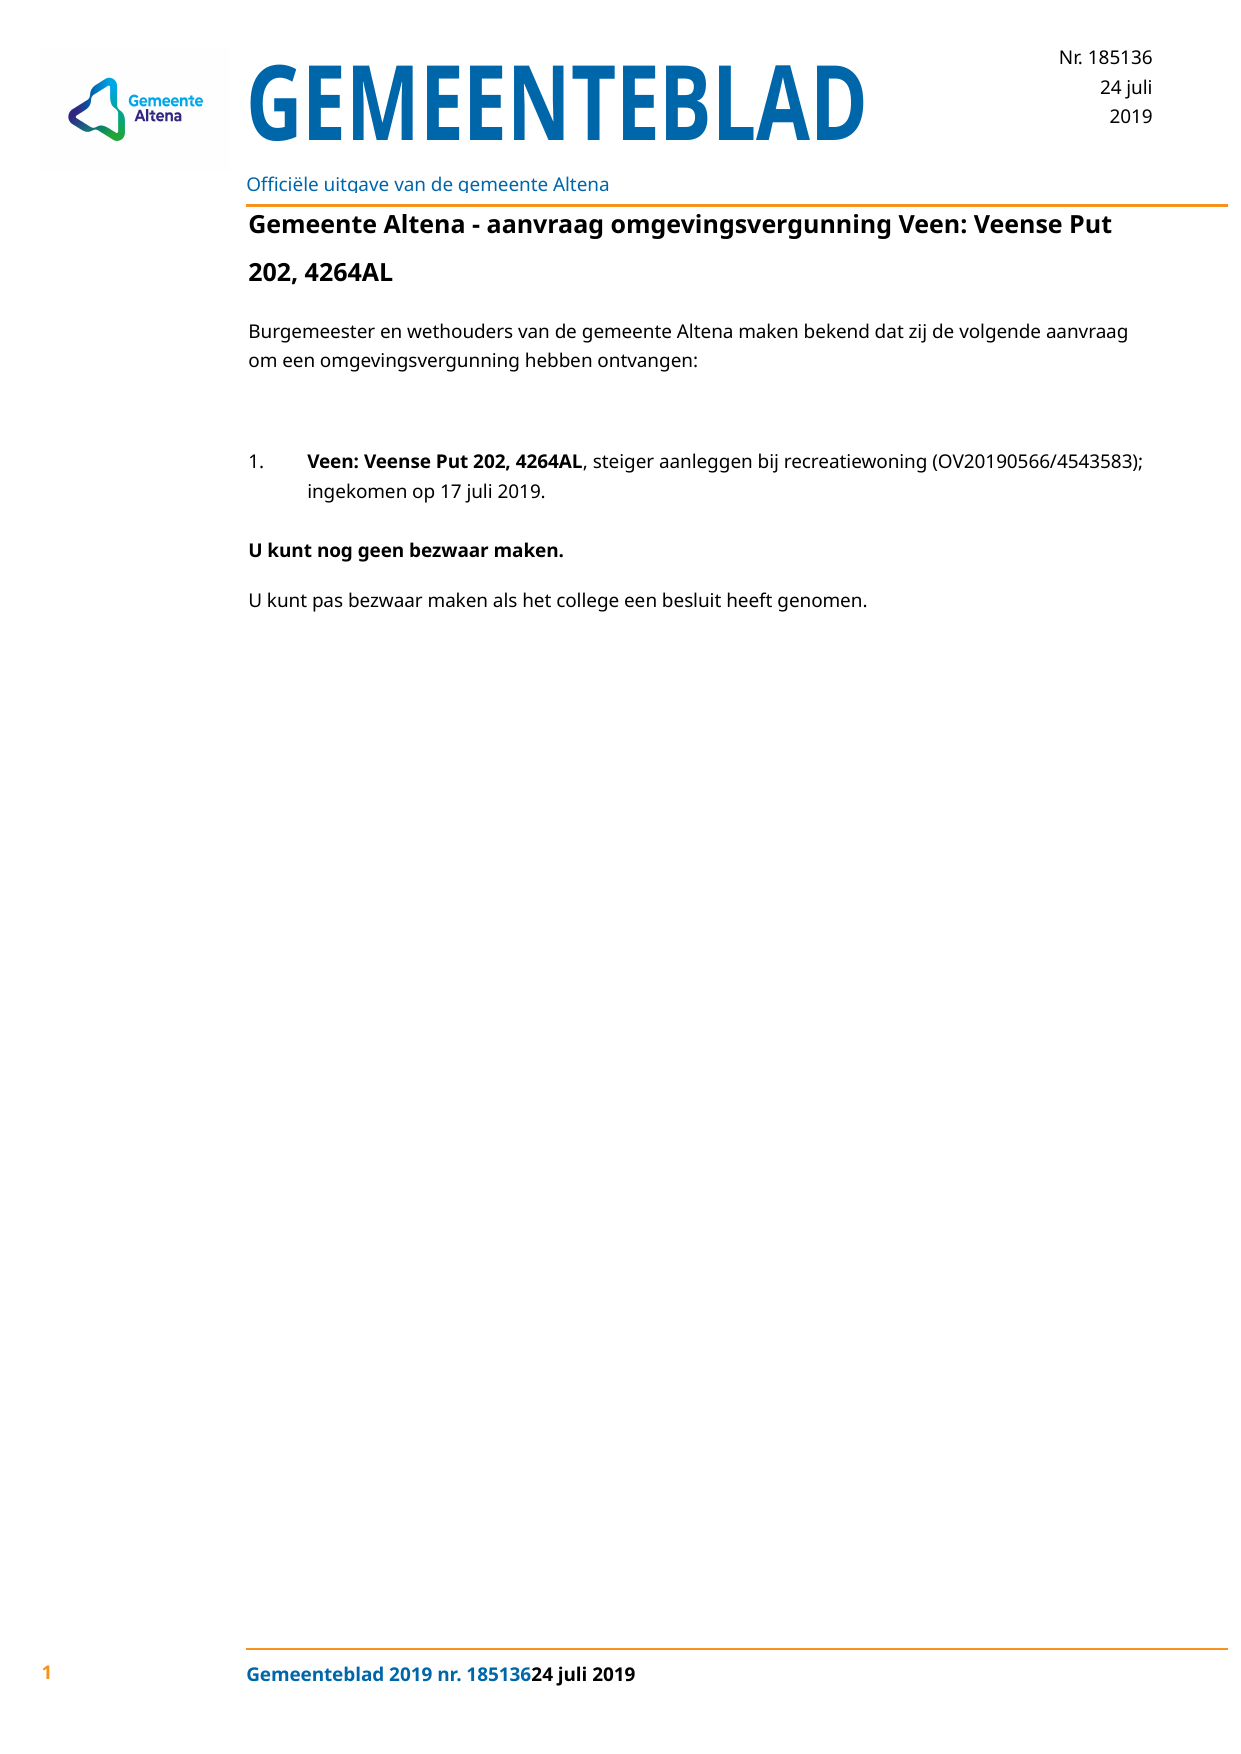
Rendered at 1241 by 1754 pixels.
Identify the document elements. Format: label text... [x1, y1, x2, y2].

text U kunt pas bezwaar maken als het college een besluit heeft genomen. [248, 587, 1152, 613]
list Veen: Veense Put 202, 4264AL, steiger aanleggen bij recreatiewoning (OV20190566/4543583); ingekomen op 17 juli 2019. [248, 448, 1152, 504]
text Gemeente Altena - aanvraag omgevingsvergunning Veen: Veense Put 202, 4264AL [248, 207, 1152, 288]
picture [41, 47, 231, 172]
text Burgemeester en wethouders van de gemeente Altena maken bekend dat zij de volgende aanvraag om een omgevingsvergunning hebben ontvangen: [248, 318, 1152, 373]
text U kunt nog geen bezwaar maken. [248, 537, 1152, 563]
